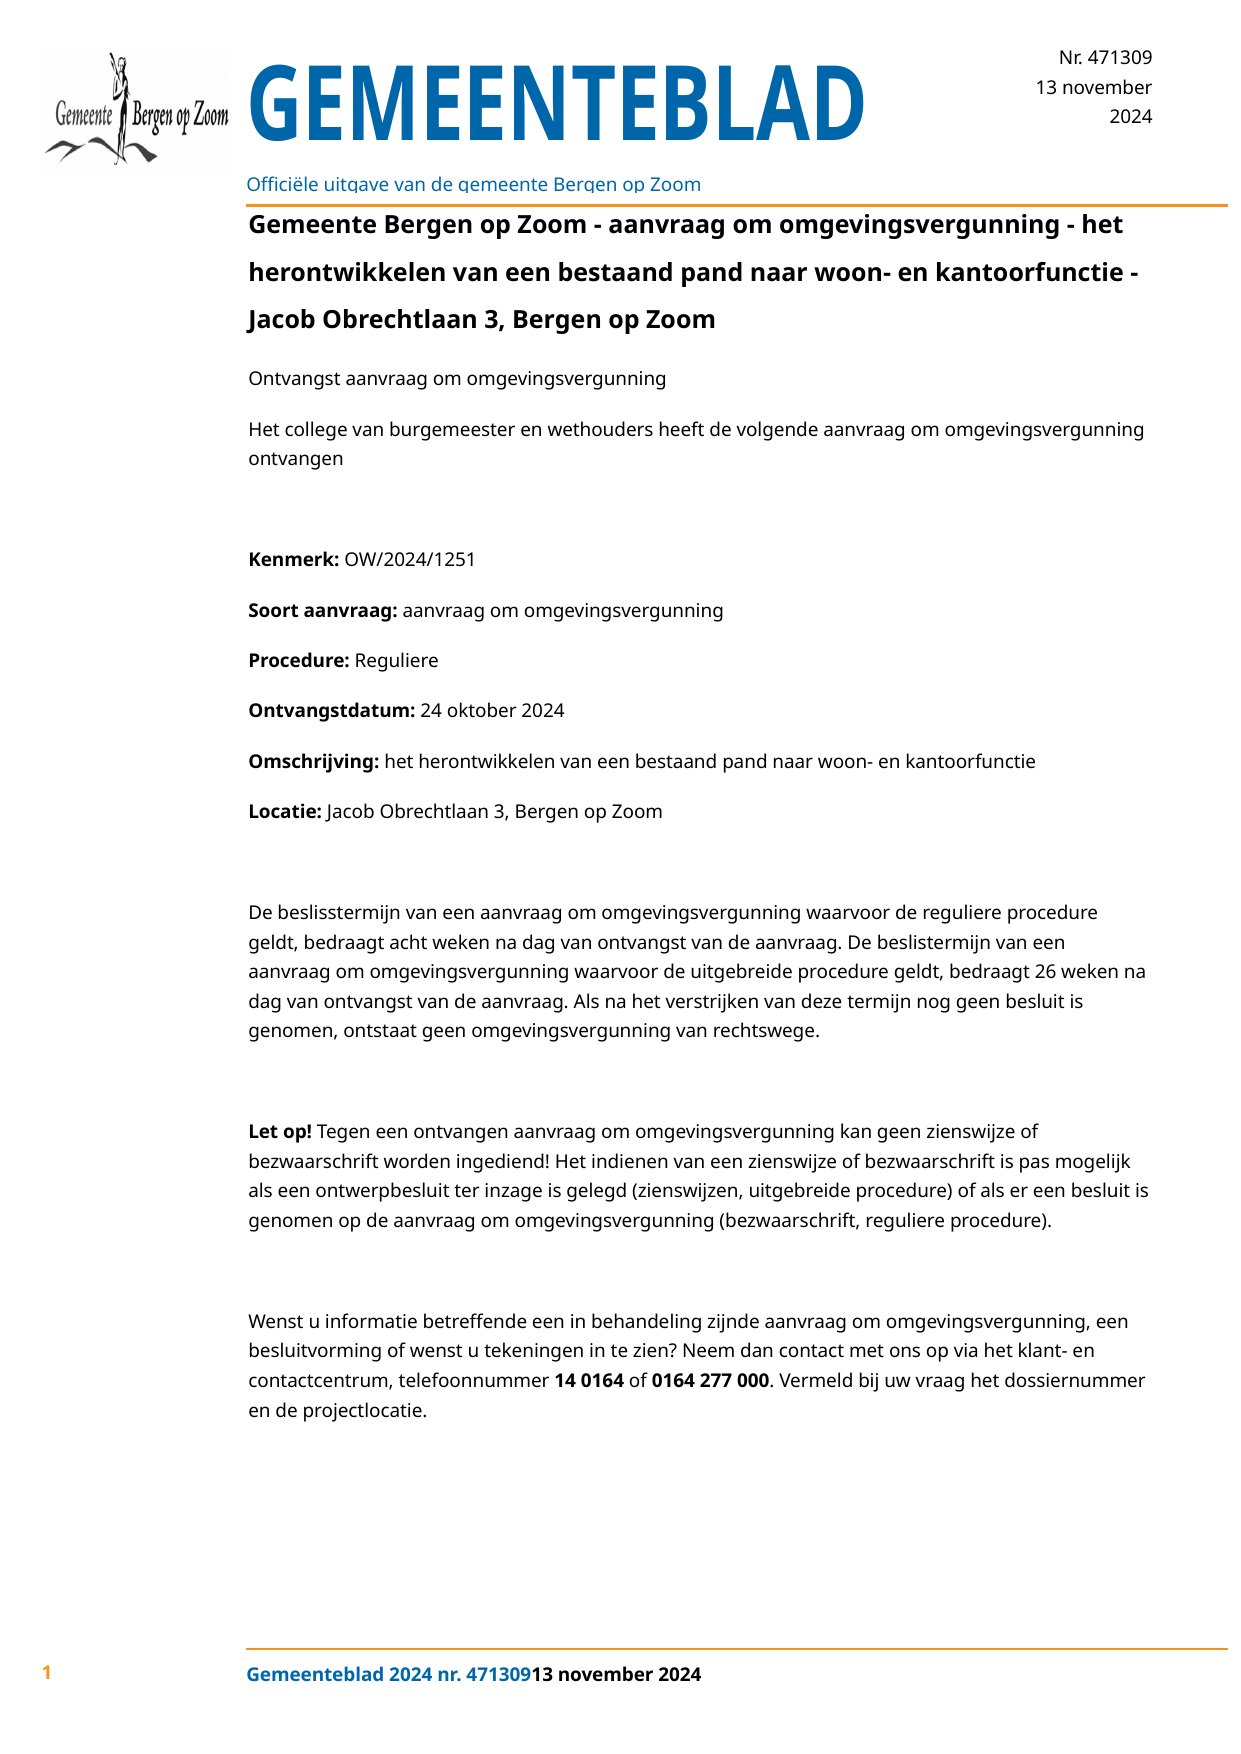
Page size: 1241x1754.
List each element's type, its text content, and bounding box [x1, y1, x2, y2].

text Let op! Tegen een ontvangen aanvraag om omgevingsvergunning kan geen zienswijze of bezwaarschrift worden ingediend! Het indienen van een zienswijze of bezwaarschrift is pas mogelijk als een ontwerpbesluit ter inzage is gelegd (zienswijzen, uitgebreide procedure) of als er een besluit is genomen op de aanvraag om omgevingsvergunning (bezwaarschrift, reguliere procedure). [248, 1118, 1152, 1233]
text Ontvangst aanvraag om omgevingsvergunning [248, 366, 1152, 391]
text Omschrijving: het herontwikkelen van een bestaand pand naar woon- en kantoorfunctie [248, 748, 1152, 774]
text Locatie: Jacob Obrechtlaan 3, Bergen op Zoom [248, 798, 1152, 824]
text Gemeente Bergen op Zoom - aanvraag om omgevingsvergunning - het herontwikkelen van een bestaand pand naar woon- en kantoorfunctie - Jacob Obrechtlaan 3, Bergen op Zoom [248, 207, 1152, 336]
text Kenmerk: OW/2024/1251 [248, 546, 1152, 572]
text Wenst u informatie betreffende een in behandeling zijnde aanvraag om omgevingsvergunning, een besluitvorming of wenst u tekeningen in te zien? Neem dan contact met ons op via het klant- en contactcentrum, telefoonnummer 14 0164 of 0164 277 000. Vermeld bij uw vraag het dossiernummer en de projectlocatie. [248, 1308, 1152, 1422]
text De beslisstermijn van een aanvraag om omgevingsvergunning waarvoor de reguliere procedure geldt, bedraagt acht weken na dag van ontvangst van de aanvraag. De beslistermijn van een aanvraag om omgevingsvergunning waarvoor de uitgebreide procedure geldt, bedraagt 26 weken na dag van ontvangst van de aanvraag. Als na het verstrijken van deze termijn nog geen besluit is genomen, ontstaat geen omgevingsvergunning van rechtswege. [248, 899, 1152, 1043]
text Ontvangstdatum: 24 oktober 2024 [248, 698, 1152, 723]
text Procedure: Reguliere [248, 647, 1152, 673]
text Soort aanvraag: aanvraag om omgevingsvergunning [248, 597, 1152, 622]
text Het college van burgemeester en wethouders heeft de volgende aanvraag om omgevingsvergunning ontvangen [248, 416, 1152, 471]
picture [41, 47, 231, 172]
